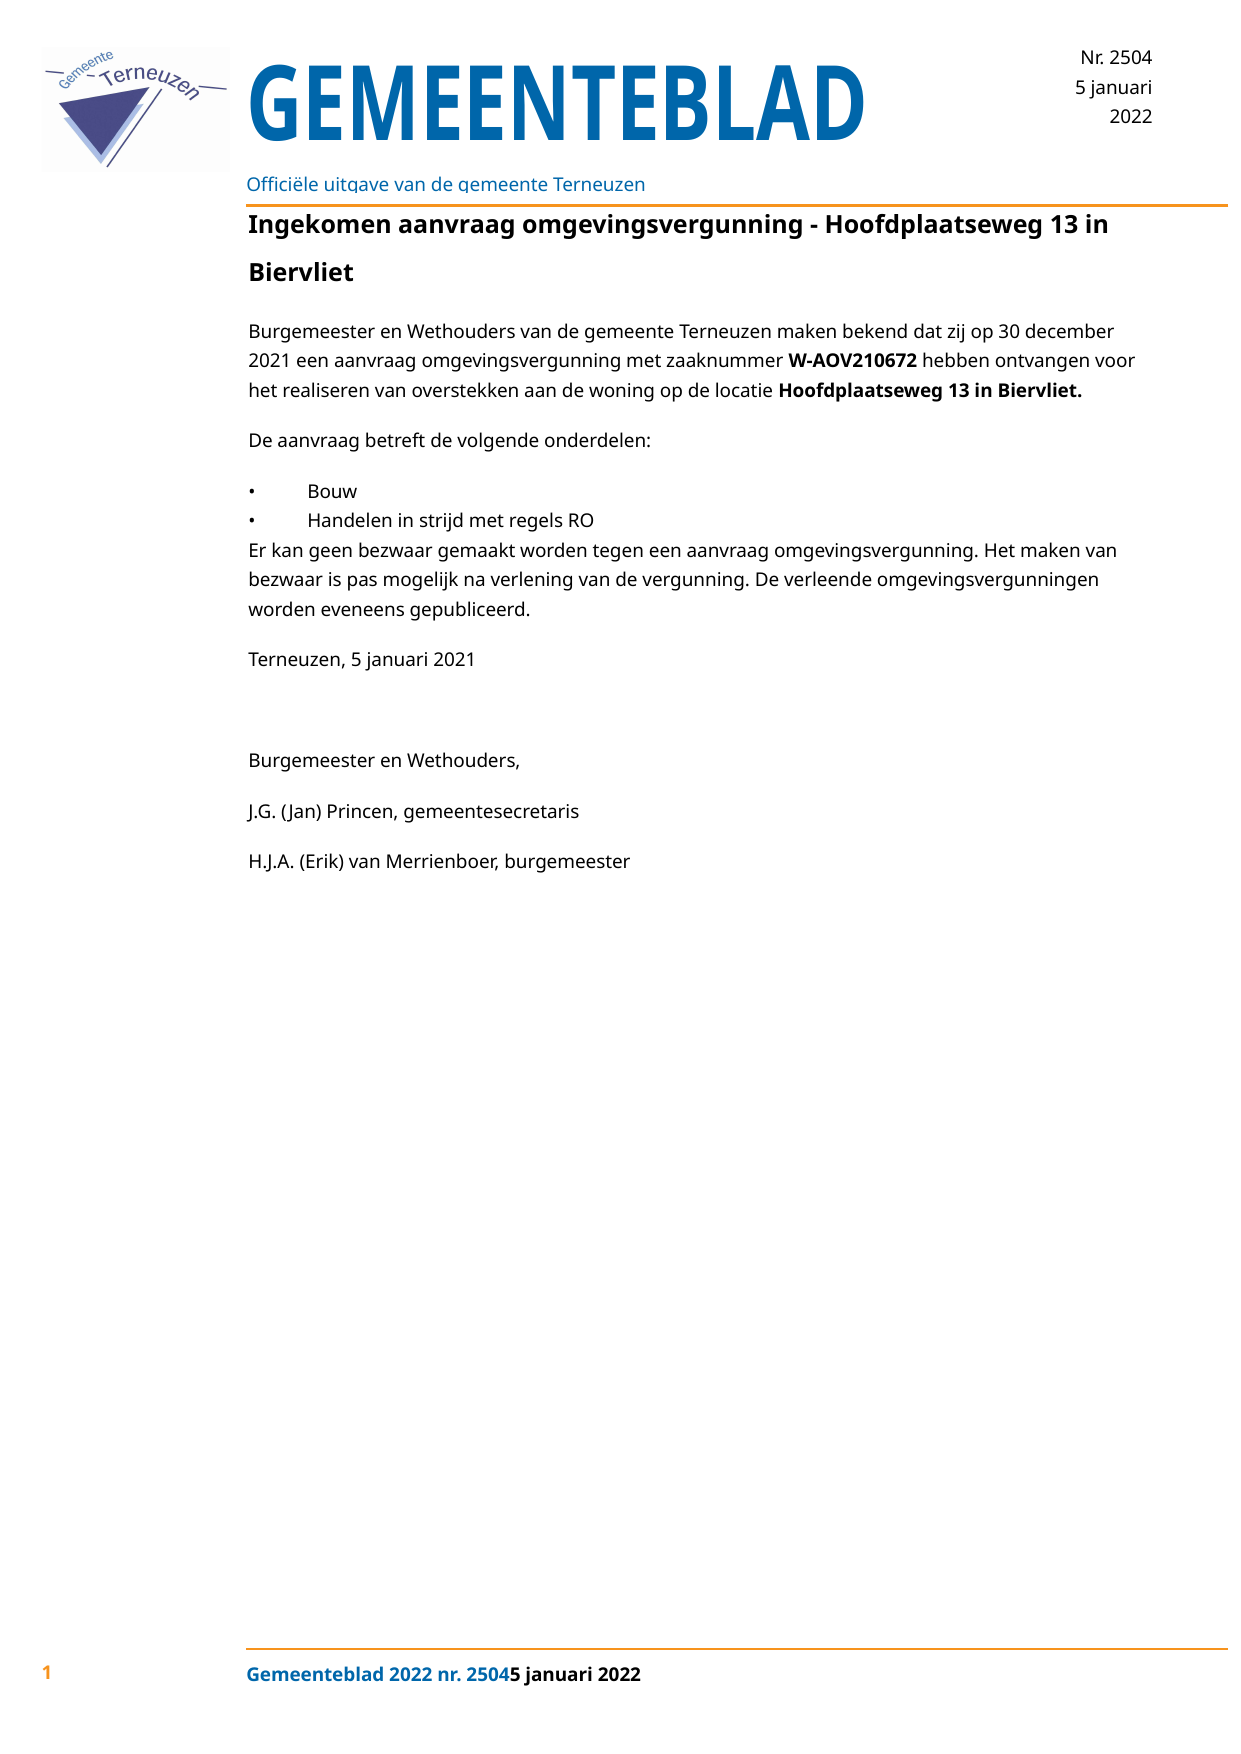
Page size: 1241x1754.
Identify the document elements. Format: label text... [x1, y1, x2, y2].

text Er kan geen bezwaar gemaakt worden tegen een aanvraag omgevingsvergunning. Het maken van bezwaar is pas mogelijk na verlening van de vergunning. De verleende omgevingsvergunningen worden eveneens gepubliceerd. [248, 537, 1152, 622]
text H.J.A. (Erik) van Merrienboer, burgemeester [248, 848, 1152, 874]
list Bouw [248, 478, 1152, 504]
text Burgemeester en Wethouders van de gemeente Terneuzen maken bekend dat zij op 30 december 2021 een aanvraag omgevingsvergunning met zaaknummer W-AOV210672 hebben ontvangen voor het realiseren van overstekken aan de woning op de locatie Hoofdplaatseweg 13 in Biervliet. [248, 318, 1152, 403]
text Terneuzen, 5 januari 2021 [248, 647, 1152, 672]
text Ingekomen aanvraag omgevingsvergunning - Hoofdplaatseweg 13 in Biervliet [248, 207, 1152, 288]
text J.G. (Jan) Princen, gemeentesecretaris [248, 798, 1152, 824]
text Burgemeester en Wethouders, [248, 747, 1152, 773]
list Handelen in strijd met regels RO [248, 507, 1152, 533]
text De aanvraag betreft de volgende onderdelen: [248, 427, 1152, 453]
picture [41, 47, 231, 172]
